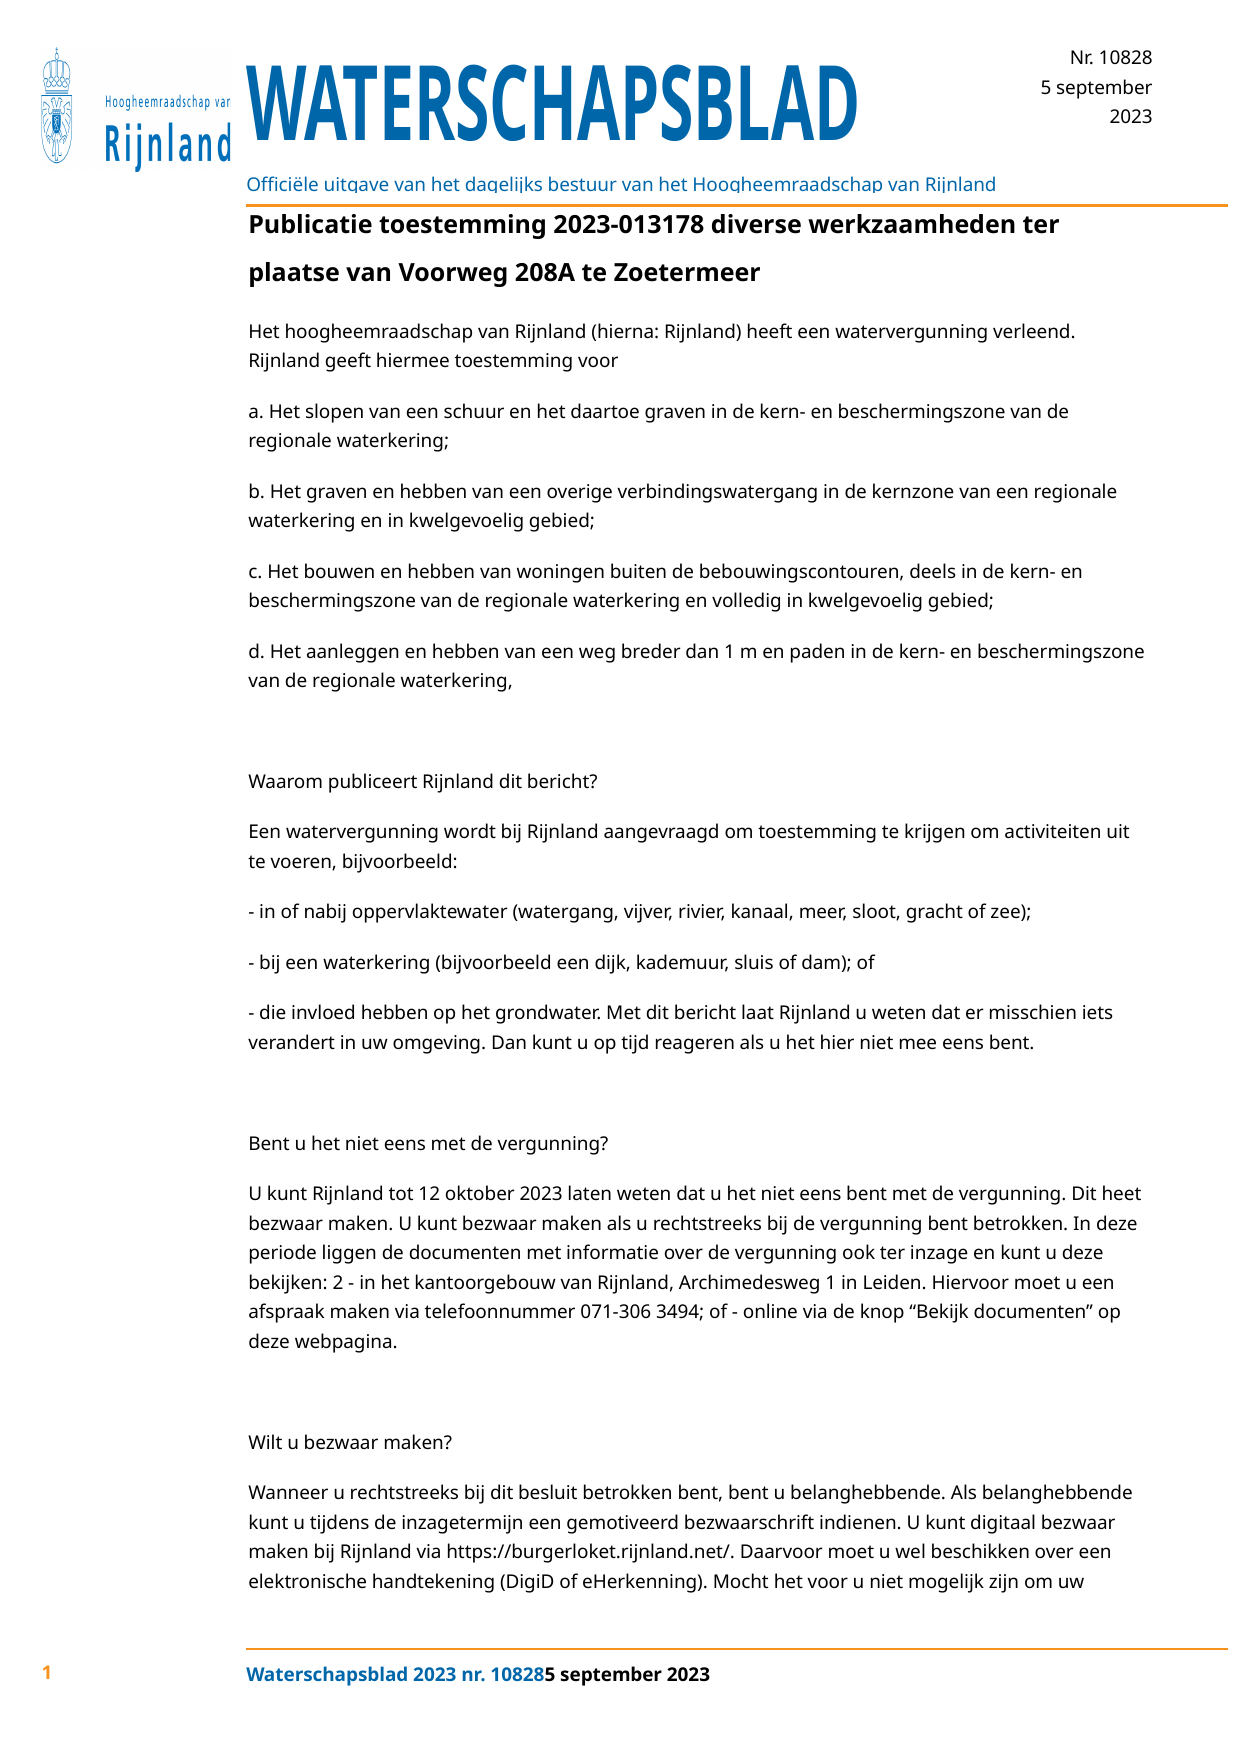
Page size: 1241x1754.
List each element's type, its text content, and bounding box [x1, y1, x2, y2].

text Wilt u bezwaar maken? [248, 1429, 1152, 1455]
text Het hoogheemraadschap van Rijnland (hierna: Rijnland) heeft een watervergunning verleend. Rijnland geeft hiermee toestemming voor [248, 318, 1152, 373]
text - die invloed hebben op het grondwater. Met dit bericht laat Rijnland u weten dat er misschien iets verandert in uw omgeving. Dan kunt u op tijd reageren als u het hier niet mee eens bent. [248, 999, 1152, 1055]
text c. Het bouwen en hebben van woningen buiten de bebouwingscontouren, deels in de kern- en beschermingszone van de regionale waterkering en volledig in kwelgevoelig gebied; [248, 558, 1152, 613]
text Wanneer u rechtstreeks bij dit besluit betrokken bent, bent u belanghebbende. Als belanghebbende kunt u tijdens de inzagetermijn een gemotiveerd bezwaarschrift indienen. U kunt digitaal bezwaar maken bij Rijnland via https://burgerloket.rijnland.net/. Daarvoor moet u wel beschikken over een elektronische handtekening (DigiD of eHerkenning). Mocht het voor u niet mogelijk zijn om uw [248, 1479, 1152, 1594]
text Waarom publiceert Rijnland dit bericht? [248, 768, 1152, 794]
text U kunt Rijnland tot 12 oktober 2023 laten weten dat u het niet eens bent met de vergunning. Dit heet bezwaar maken. U kunt bezwaar maken als u rechtstreeks bij de vergunning bent betrokken. In deze periode liggen de documenten met informatie over de vergunning ook ter inzage en kunt u deze bekijken: 2 - in het kantoorgebouw van Rijnland, Archimedesweg 1 in Leiden. Hiervoor moet u een afspraak maken via telefoonnummer 071-306 3494; of - online via de knop “Bekijk documenten” op deze webpagina. [248, 1180, 1152, 1354]
text Bent u het niet eens met de vergunning? [248, 1130, 1152, 1156]
text d. Het aanleggen en hebben van een weg breder dan 1 m en paden in de kern- en beschermingszone van de regionale waterkering, [248, 638, 1152, 693]
picture [41, 47, 231, 172]
text - bij een waterkering (bijvoorbeeld een dijk, kademuur, sluis of dam); of [248, 949, 1152, 975]
text b. Het graven en hebben van een overige verbindingswatergang in de kernzone van een regionale waterkering en in kwelgevoelig gebied; [248, 478, 1152, 533]
text Publicatie toestemming 2023-013178 diverse werkzaamheden ter plaatse van Voorweg 208A te Zoetermeer [248, 207, 1152, 288]
text - in of nabij oppervlaktewater (watergang, vijver, rivier, kanaal, meer, sloot, gracht of zee); [248, 899, 1152, 924]
text a. Het slopen van een schuur en het daartoe graven in de kern- en beschermingszone van de regionale waterkering; [248, 398, 1152, 453]
text Een watervergunning wordt bij Rijnland aangevraagd om toestemming te krijgen om activiteiten uit te voeren, bijvoorbeeld: [248, 819, 1152, 874]
